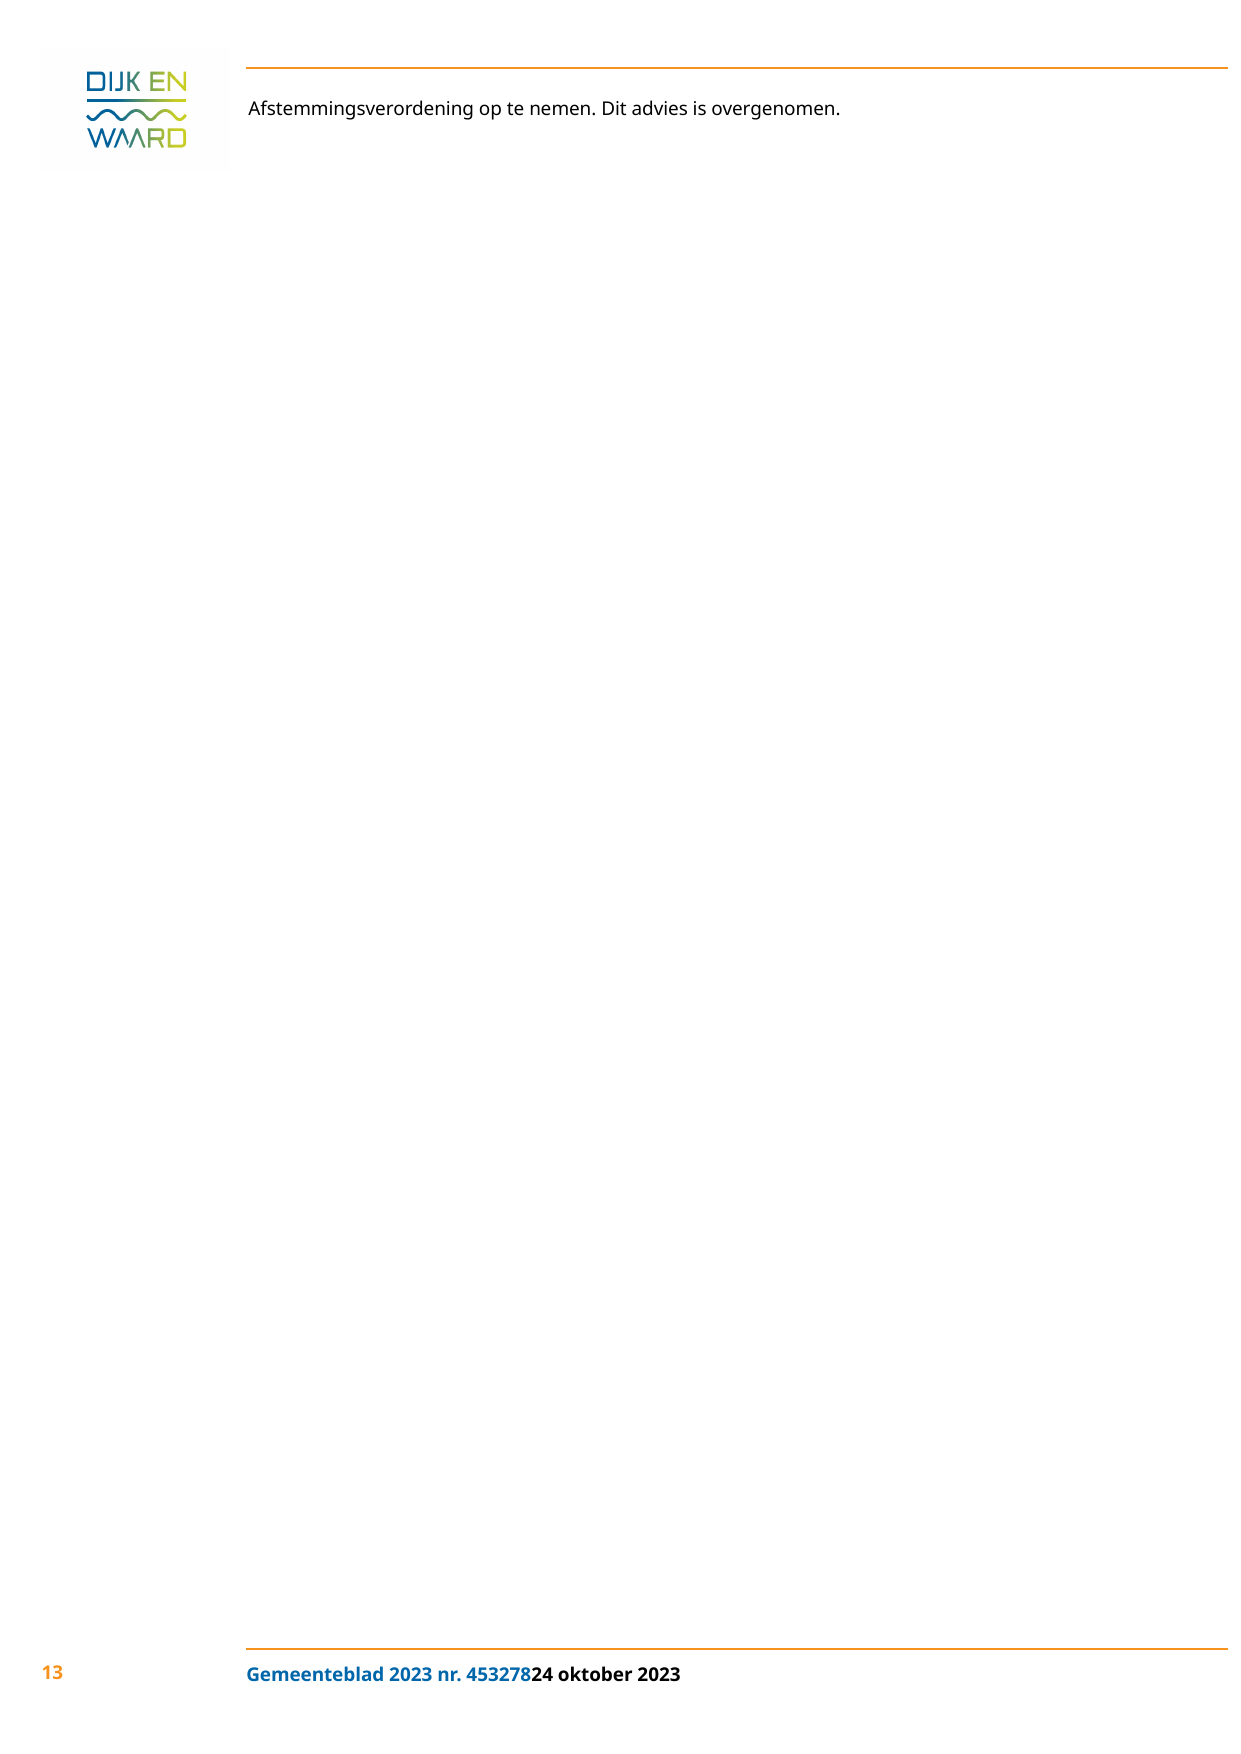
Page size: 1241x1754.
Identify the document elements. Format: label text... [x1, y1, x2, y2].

text Afstemmingsverordening op te nemen. Dit advies is overgenomen. [248, 95, 1152, 121]
picture [41, 47, 231, 172]
